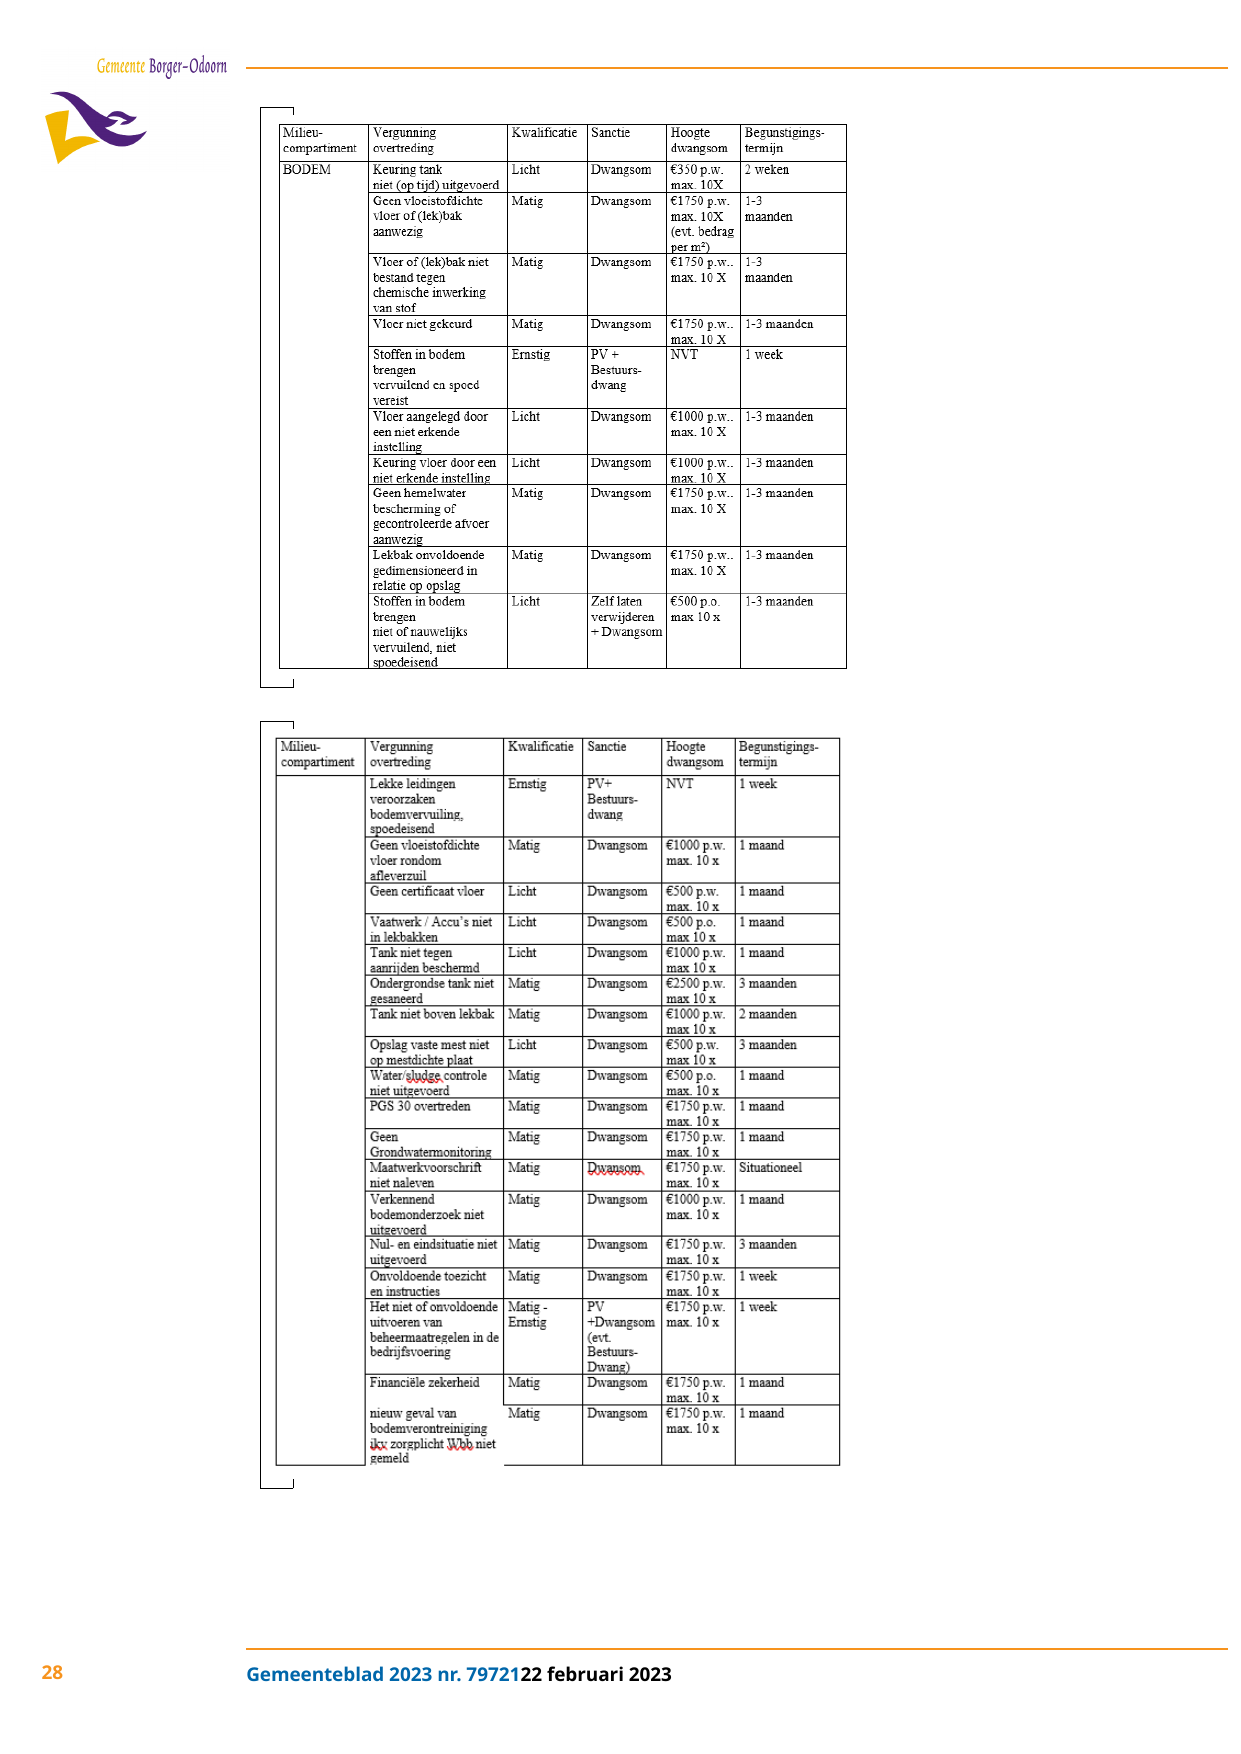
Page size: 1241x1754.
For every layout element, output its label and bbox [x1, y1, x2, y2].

picture [268, 115, 860, 679]
picture [41, 47, 231, 172]
picture [268, 729, 860, 1479]
